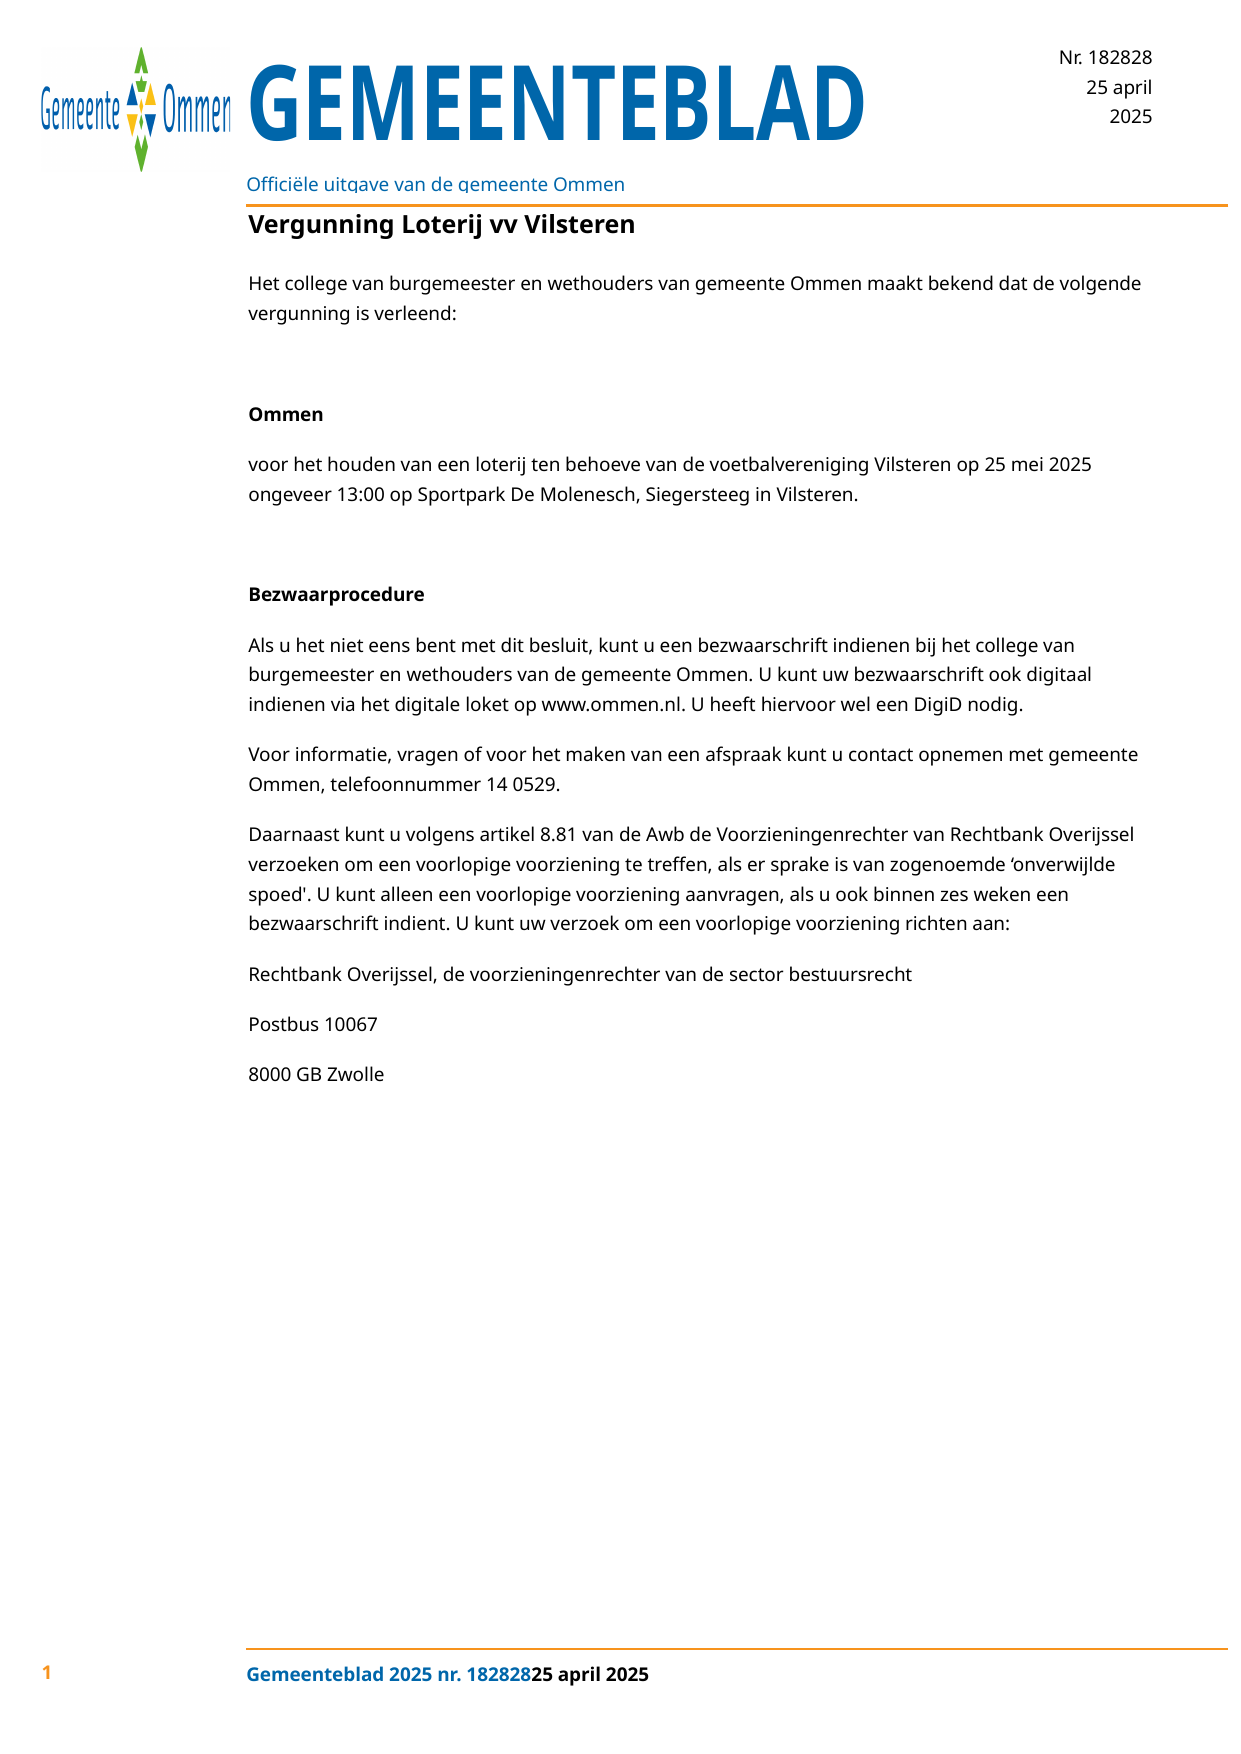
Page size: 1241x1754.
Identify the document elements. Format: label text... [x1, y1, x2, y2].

text Ommen [248, 401, 1152, 426]
text Bezwaarprocedure [248, 582, 1152, 607]
text voor het houden van een loterij ten behoeve van de voetbalvereniging Vilsteren op 25 mei 2025 ongeveer 13:00 op Sportpark De Molenesch, Siegersteeg in Vilsteren. [248, 451, 1152, 506]
text Vergunning Loterij vv Vilsteren [248, 207, 1152, 241]
text Daarnaast kunt u volgens artikel 8.81 van de Awb de Voorzieningenrechter van Rechtbank Overijssel verzoeken om een voorlopige voorziening te treffen, als er sprake is van zogenoemde ‘onverwijlde spoed'. U kunt alleen een voorlopige voorziening aanvragen, als u ook binnen zes weken een bezwaarschrift indient. U kunt uw verzoek om een voorlopige voorziening richten aan: [248, 822, 1152, 936]
text 8000 GB Zwolle [248, 1062, 1152, 1087]
text Het college van burgemeester en wethouders van gemeente Ommen maakt bekend dat de volgende vergunning is verleend: [248, 270, 1152, 326]
text Rechtbank Overijssel, de voorzieningenrechter van de sector bestuursrecht [248, 961, 1152, 986]
text Postbus 10067 [248, 1011, 1152, 1037]
text Voor informatie, vragen of voor het maken van een afspraak kunt u contact opnemen met gemeente Ommen, telefoonnummer 14 0529. [248, 742, 1152, 797]
text Als u het niet eens bent met dit besluit, kunt u een bezwaarschrift indienen bij het college van burgemeester en wethouders van de gemeente Ommen. U kunt uw bezwaarschrift ook digitaal indienen via het digitale loket op www.ommen.nl. U heeft hiervoor wel een DigiD nodig. [248, 632, 1152, 717]
picture [41, 47, 231, 172]
